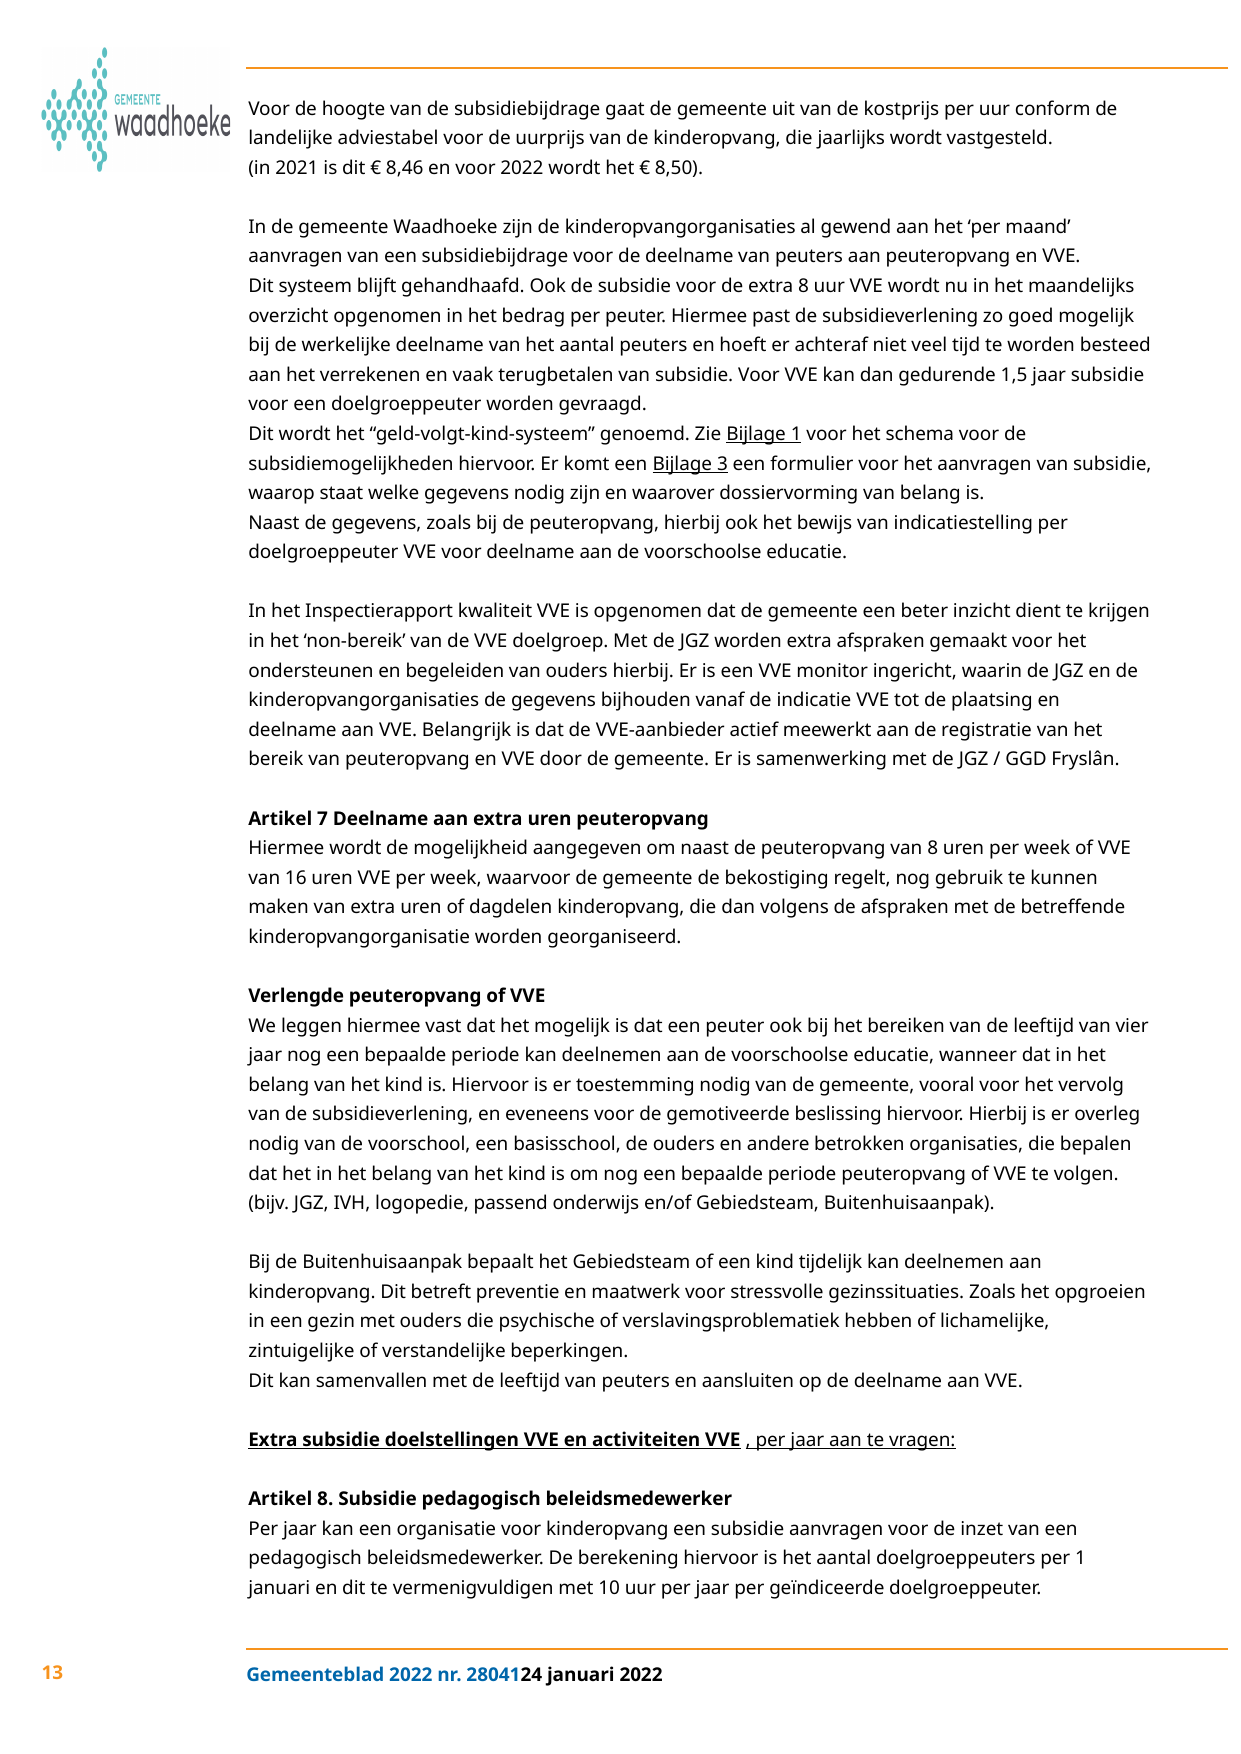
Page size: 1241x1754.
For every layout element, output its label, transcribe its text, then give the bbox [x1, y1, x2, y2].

text Hiermee wordt de mogelijkheid aangegeven om naast de peuteropvang van 8 uren per week of VVE van 16 uren VVE per week, waarvoor de gemeente de bekostiging regelt, nog gebruik te kunnen maken van extra uren of dagdelen kinderopvang, die dan volgens de afspraken met de betreffende kinderopvangorganisatie worden georganiseerd. [248, 834, 1152, 949]
text Dit wordt het “geld-volgt-kind-systeem” genoemd. Zie Bijlage 1 voor het schema voor de subsidiemogelijkheden hiervoor. Er komt een Bijlage 3 een formulier voor het aanvragen van subsidie, waarop staat welke gegevens nodig zijn en waarover dossiervorming van belang is. [248, 420, 1152, 505]
text Per jaar kan een organisatie voor kinderopvang een subsidie aanvragen voor de inzet van een pedagogisch beleidsmedewerker. De berekening hiervoor is het aantal doelgroeppeuters per 1 januari en dit te vermenigvuldigen met 10 uur per jaar per geïndiceerde doelgroeppeuter. [248, 1515, 1152, 1600]
text We leggen hiermee vast dat het mogelijk is dat een peuter ook bij het bereiken van de leeftijd van vier jaar nog een bepaalde periode kan deelnemen aan de voorschoolse educatie, wanneer dat in het belang van het kind is. Hiervoor is er toestemming nodig van de gemeente, vooral voor het vervolg van de subsidieverlening, en eveneens voor de gemotiveerde beslissing hiervoor. Hierbij is er overleg nodig van de voorschool, een basisschool, de ouders en andere betrokken organisaties, die bepalen dat het in het belang van het kind is om nog een bepaalde periode peuteropvang of VVE te volgen. (bijv. JGZ, IVH, logopedie, passend onderwijs en/of Gebiedsteam, Buitenhuisaanpak). [248, 1012, 1152, 1215]
text In het Inspectierapport kwaliteit VVE is opgenomen dat de gemeente een beter inzicht dient te krijgen in het ‘non-bereik’ van de VVE doelgroep. Met de JGZ worden extra afspraken gemaakt voor het ondersteunen en begeleiden van ouders hierbij. Er is een VVE monitor ingericht, waarin de JGZ en de kinderopvangorganisaties de gegevens bijhouden vanaf de indicatie VVE tot de plaatsing en deelname aan VVE. Belangrijk is dat de VVE-aanbieder actief meewerkt aan de registratie van het bereik van peuteropvang en VVE door de gemeente. Er is samenwerking met de JGZ / GGD Fryslân. [248, 598, 1152, 771]
text Bij de Buitenhuisaanpak bepaalt het Gebiedsteam of een kind tijdelijk kan deelnemen aan kinderopvang. Dit betreft preventie en maatwerk voor stressvolle gezinssituaties. Zoals het opgroeien in een gezin met ouders die psychische of verslavingsproblematiek hebben of lichamelijke, zintuigelijke of verstandelijke beperkingen. [248, 1248, 1152, 1363]
text Dit kan samenvallen met de leeftijd van peuters en aansluiten op de deelname aan VVE. [248, 1367, 1152, 1393]
text Naast de gegevens, zoals bij de peuteropvang, hierbij ook het bewijs van indicatiestelling per doelgroeppeuter VVE voor deelname aan de voorschoolse educatie. [248, 509, 1152, 564]
text Artikel 8. Subsidie pedagogisch beleidsmedewerker [248, 1485, 1152, 1511]
text Artikel 7 Deelname aan extra uren peuteropvang [248, 805, 1152, 831]
text Extra subsidie doelstellingen VVE en activiteiten VVE , per jaar aan te vragen: [248, 1426, 1152, 1452]
text Verlengde peuteropvang of VVE [248, 982, 1152, 1008]
text In de gemeente Waadhoeke zijn de kinderopvangorganisaties al gewend aan het ‘per maand’ aanvragen van een subsidiebijdrage voor de deelname van peuters aan peuteropvang en VVE. [248, 213, 1152, 268]
text Voor de hoogte van de subsidiebijdrage gaat de gemeente uit van de kostprijs per uur conform de landelijke adviestabel voor de uurprijs van de kinderopvang, die jaarlijks wordt vastgesteld. [248, 95, 1152, 150]
text Dit systeem blijft gehandhaafd. Ook de subsidie voor de extra 8 uur VVE wordt nu in het maandelijks overzicht opgenomen in het bedrag per peuter. Hiermee past de subsidieverlening zo goed mogelijk bij de werkelijke deelname van het aantal peuters en hoeft er achteraf niet veel tijd te worden besteed aan het verrekenen en vaak terugbetalen van subsidie. Voor VVE kan dan gedurende 1,5 jaar subsidie voor een doelgroeppeuter worden gevraagd. [248, 272, 1152, 416]
text (in 2021 is dit € 8,46 en voor 2022 wordt het € 8,50). [248, 154, 1152, 180]
picture [41, 47, 231, 172]
